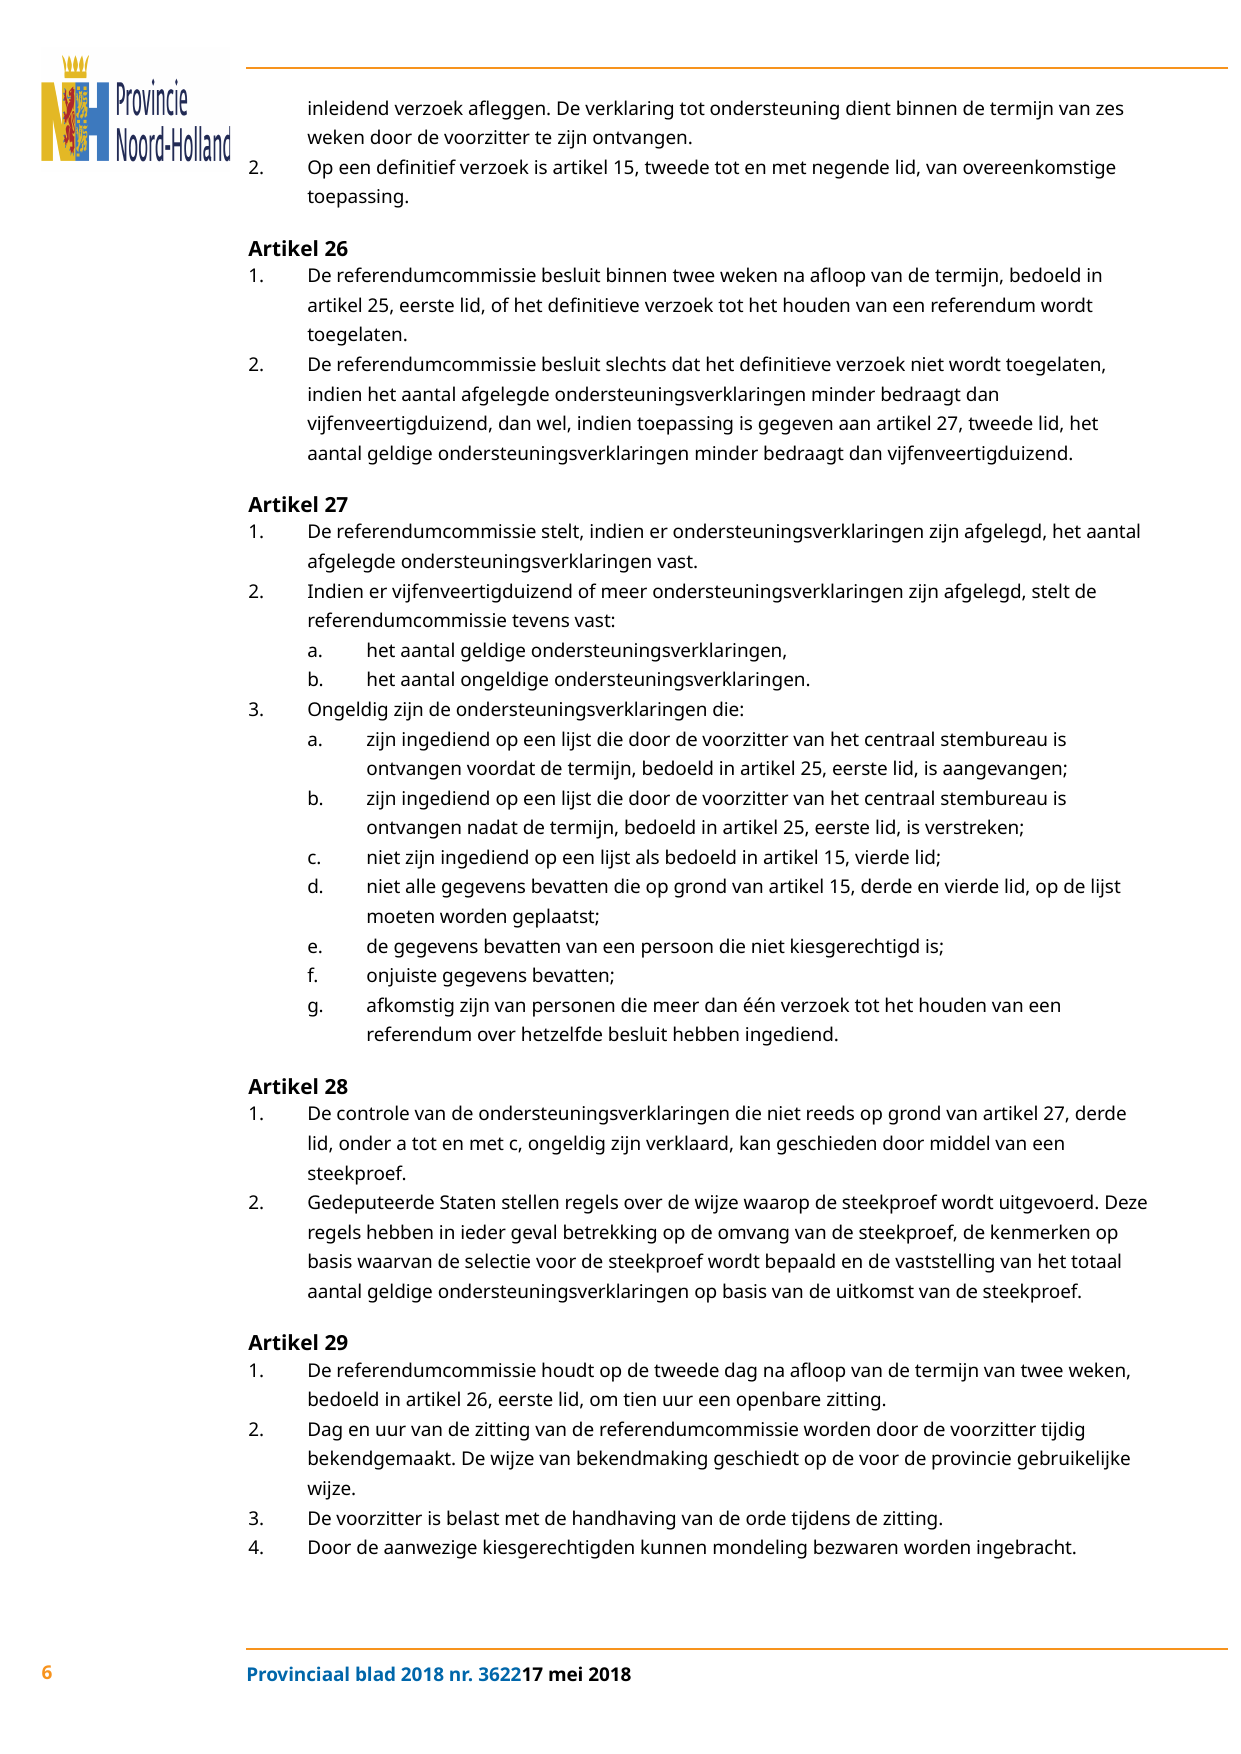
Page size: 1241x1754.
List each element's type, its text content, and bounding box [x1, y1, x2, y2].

list De referendumcommissie besluit slechts dat het definitieve verzoek niet wordt toegelaten, indien het aantal afgelegde ondersteuningsverklaringen minder bedraagt dan vijfenveertigduizend, dan wel, indien toepassing is gegeven aan artikel 27, tweede lid, het aantal geldige ondersteuningsverklaringen minder bedraagt dan vijfenveertigduizend. [248, 351, 1152, 466]
list de gegevens bevatten van een persoon die niet kiesgerechtigd is; [307, 933, 1152, 959]
list Gedeputeerde Staten stellen regels over de wijze waarop de steekproef wordt uitgevoerd. Deze regels hebben in ieder geval betrekking op de omvang van de steekproef, de kenmerken op basis waarvan de selectie voor de steekproef wordt bepaald en de vaststelling van het totaal aantal geldige ondersteuningsverklaringen op basis van de uitkomst van de steekproef. [248, 1189, 1152, 1304]
list inleidend verzoek afleggen. De verklaring tot ondersteuning dient binnen de termijn van zes weken door de voorzitter te zijn ontvangen. [248, 95, 1152, 150]
text Artikel 29 [248, 1328, 1152, 1357]
list het aantal ongeldige ondersteuningsverklaringen. [307, 667, 1152, 692]
list De referendumcommissie houdt op de tweede dag na afloop van de termijn van twee weken, bedoeld in artikel 26, eerste lid, om tien uur een openbare zitting. [248, 1357, 1152, 1412]
list het aantal geldige ondersteuningsverklaringen, [307, 637, 1152, 663]
list Indien er vijfenveertigduizend of meer ondersteuningsverklaringen zijn afgelegd, stelt de referendumcommissie tevens vast: [248, 578, 1152, 633]
list De referendumcommissie besluit binnen twee weken na afloop van de termijn, bedoeld in artikel 25, eerste lid, of het definitieve verzoek tot het houden van een referendum wordt toegelaten. [248, 262, 1152, 347]
list De controle van de ondersteuningsverklaringen die niet reeds op grond van artikel 27, derde lid, onder a tot en met c, ongeldig zijn verklaard, kan geschieden door middel van een steekproef. [248, 1101, 1152, 1185]
list niet alle gegevens bevatten die op grond van artikel 15, derde en vierde lid, op de lijst moeten worden geplaatst; [307, 874, 1152, 929]
list zijn ingediend op een lijst die door de voorzitter van het centraal stembureau is ontvangen voordat de termijn, bedoeld in artikel 25, eerste lid, is aangevangen; [307, 726, 1152, 781]
text Artikel 26 [248, 234, 1152, 262]
picture [41, 47, 231, 172]
list Dag en uur van de zitting van de referendumcommissie worden door de voorzitter tijdig bekendgemaakt. De wijze van bekendmaking geschiedt op de voor de provincie gebruikelijke wijze. [248, 1416, 1152, 1501]
list onjuiste gegevens bevatten; [307, 962, 1152, 988]
list Door de aanwezige kiesgerechtigden kunnen mondeling bezwaren worden ingebracht. [248, 1534, 1152, 1560]
text Artikel 27 [248, 490, 1152, 519]
list De referendumcommissie stelt, indien er ondersteuningsverklaringen zijn afgelegd, het aantal afgelegde ondersteuningsverklaringen vast. [248, 519, 1152, 574]
list zijn ingediend op een lijst die door de voorzitter van het centraal stembureau is ontvangen nadat de termijn, bedoeld in artikel 25, eerste lid, is verstreken; [307, 785, 1152, 840]
text Artikel 28 [248, 1072, 1152, 1101]
list Op een definitief verzoek is artikel 15, tweede tot en met negende lid, van overeenkomstige toepassing. [248, 154, 1152, 209]
list niet zijn ingediend op een lijst als bedoeld in artikel 15, vierde lid; [307, 844, 1152, 870]
list Ongeldig zijn de ondersteuningsverklaringen die: [248, 696, 1152, 722]
list De voorzitter is belast met de handhaving van de orde tijdens de zitting. [248, 1505, 1152, 1531]
list afkomstig zijn van personen die meer dan één verzoek tot het houden van een referendum over hetzelfde besluit hebben ingediend. [307, 992, 1152, 1047]
